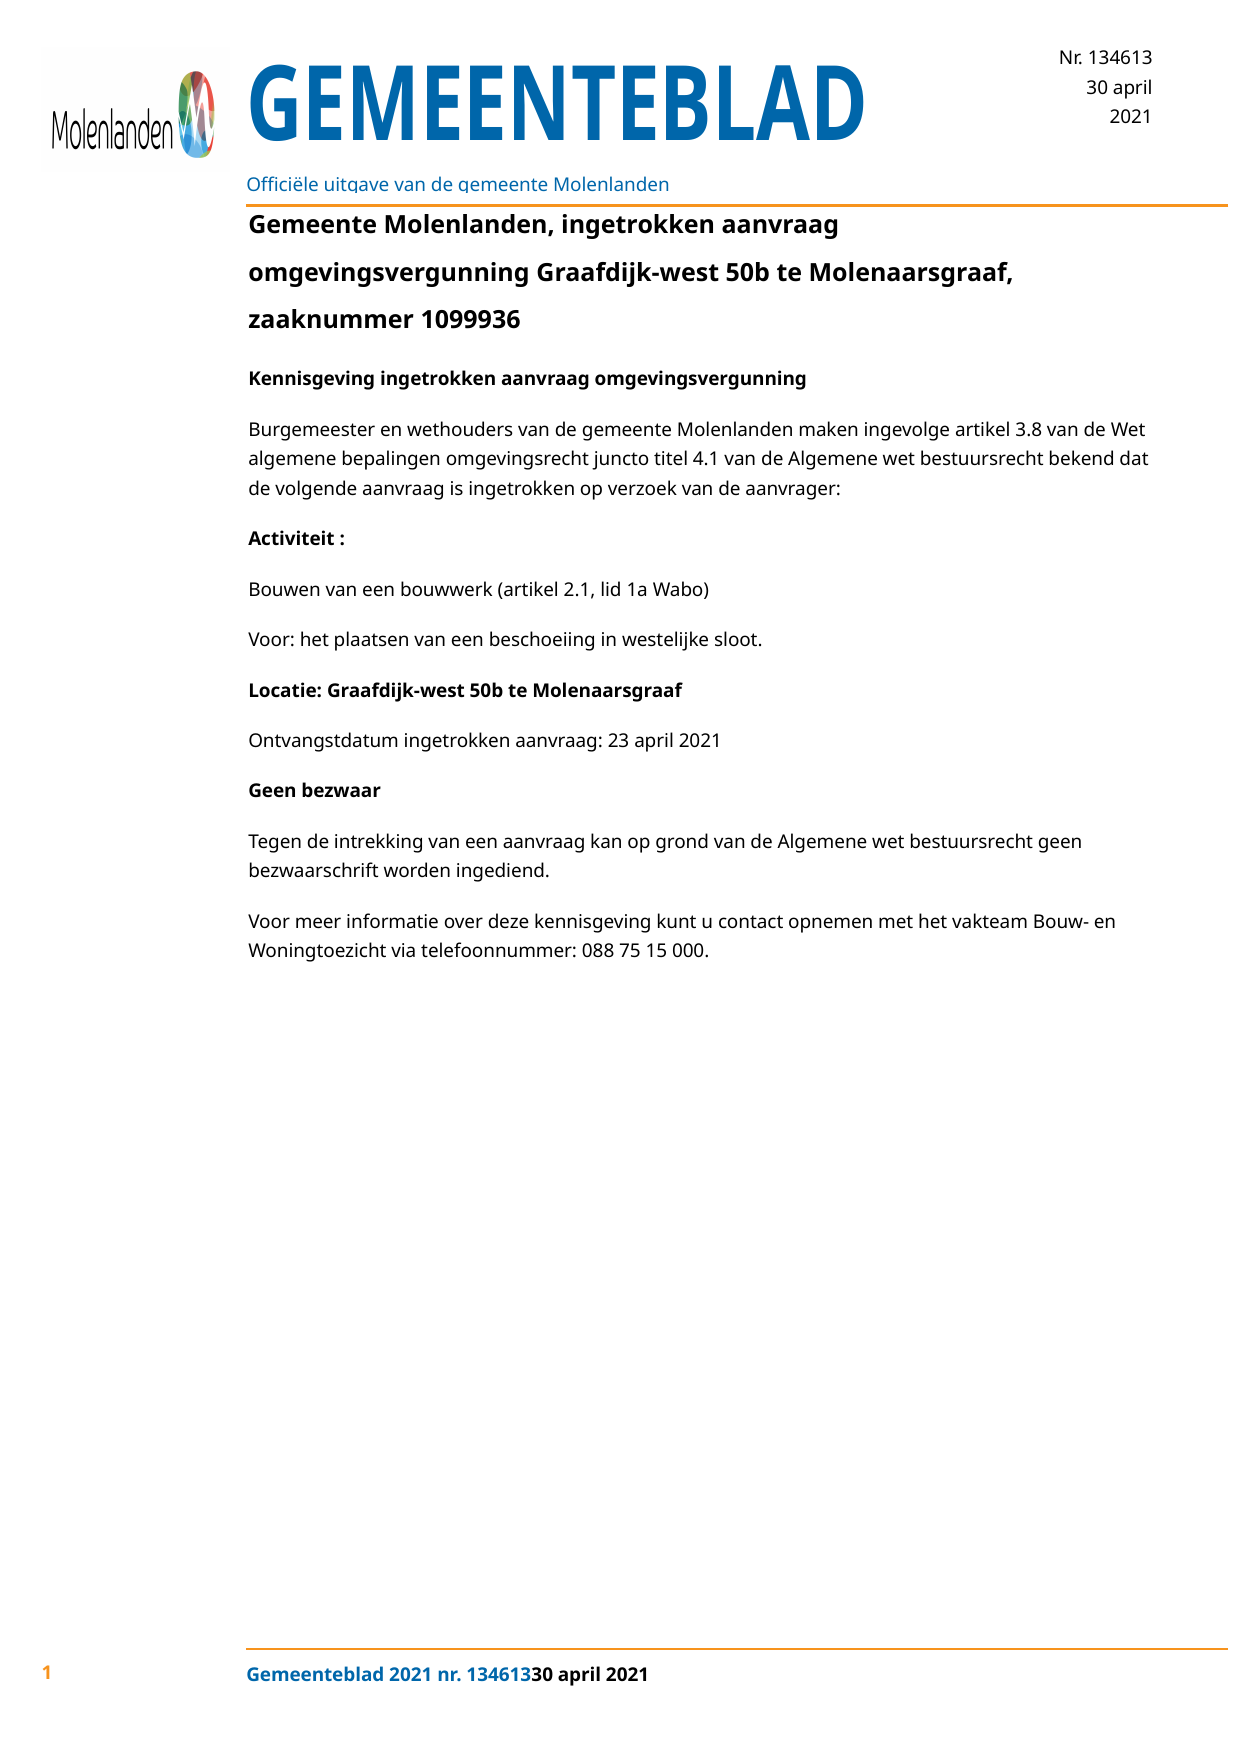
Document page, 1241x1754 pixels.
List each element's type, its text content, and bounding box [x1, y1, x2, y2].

text Tegen de intrekking van een aanvraag kan op grond van de Algemene wet bestuursrecht geen bezwaarschrift worden ingediend. [248, 828, 1152, 883]
text Locatie: Graafdijk-west 50b te Molenaarsgraaf [248, 677, 1152, 702]
text Geen bezwaar [248, 778, 1152, 803]
text Activiteit : [248, 526, 1152, 551]
text Voor: het plaatsen van een beschoeiing in westelijke sloot. [248, 626, 1152, 652]
text Voor meer informatie over deze kennisgeving kunt u contact opnemen met het vakteam Bouw- en Woningtoezicht via telefoonnummer: 088 75 15 000. [248, 908, 1152, 963]
text Ontvangstdatum ingetrokken aanvraag: 23 april 2021 [248, 727, 1152, 753]
text Gemeente Molenlanden, ingetrokken aanvraag omgevingsvergunning Graafdijk-west 50b te Molenaarsgraaf, zaaknummer 1099936 [248, 207, 1152, 336]
picture [41, 47, 231, 172]
text Kennisgeving ingetrokken aanvraag omgevingsvergunning [248, 366, 1152, 391]
text Burgemeester en wethouders van de gemeente Molenlanden maken ingevolge artikel 3.8 van de Wet algemene bepalingen omgevingsrecht juncto titel 4.1 van de Algemene wet bestuursrecht bekend dat de volgende aanvraag is ingetrokken op verzoek van de aanvrager: [248, 416, 1152, 501]
text Bouwen van een bouwwerk (artikel 2.1, lid 1a Wabo) [248, 576, 1152, 602]
